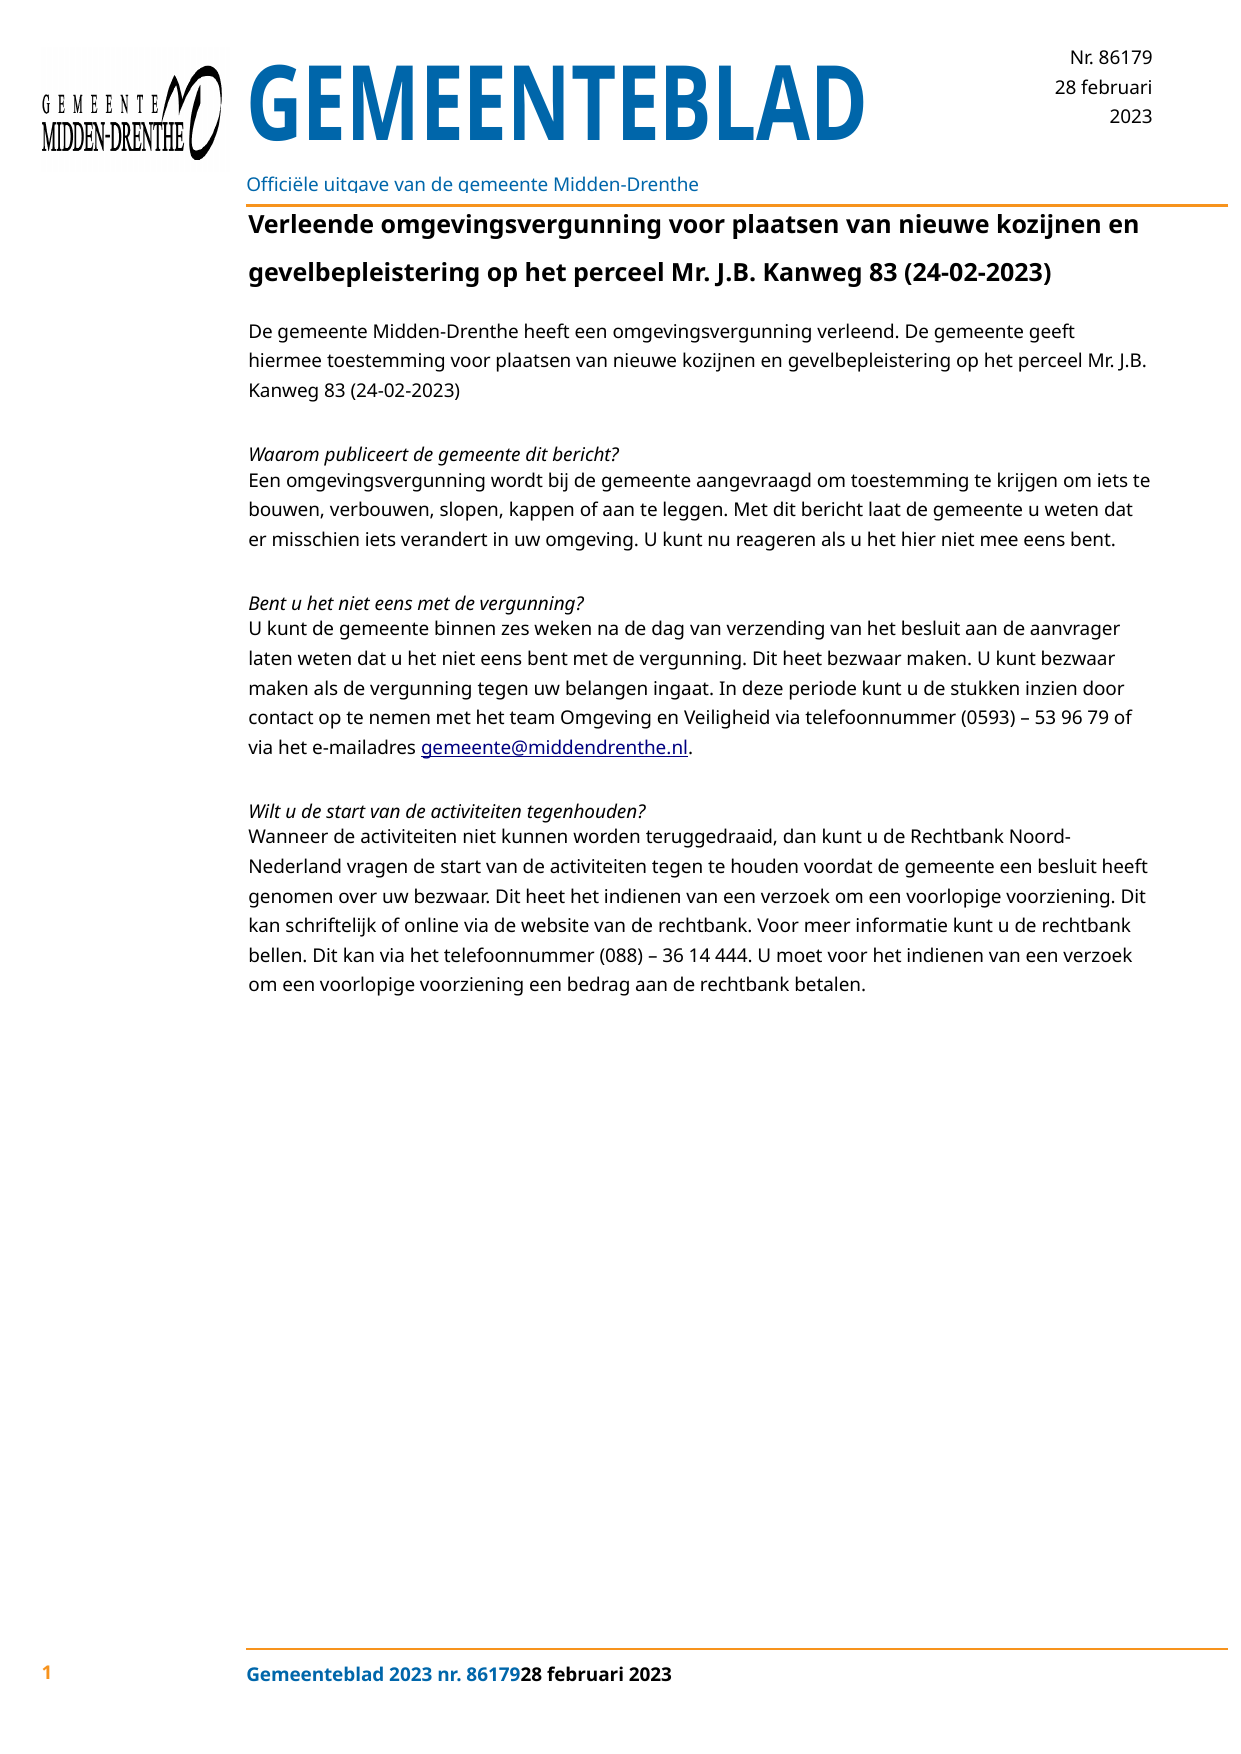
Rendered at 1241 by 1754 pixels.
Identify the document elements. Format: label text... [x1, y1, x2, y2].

text De gemeente Midden-Drenthe heeft een omgevingsvergunning verleend. De gemeente geeft hiermee toestemming voor plaatsen van nieuwe kozijnen en gevelbepleistering op het perceel Mr. J.B. Kanweg 83 (24-02-2023) [248, 318, 1152, 403]
text Een omgevingsvergunning wordt bij de gemeente aangevraagd om toestemming te krijgen om iets te bouwen, verbouwen, slopen, kappen of aan te leggen. Met dit bericht laat de gemeente u weten dat er misschien iets verandert in uw omgeving. U kunt nu reageren als u het hier niet mee eens bent. [248, 467, 1152, 552]
text Wilt u de start van de activiteiten tegenhouden? [248, 798, 1152, 824]
text Waarom publiceert de gemeente dit bericht? [248, 441, 1152, 467]
text Verleende omgevingsvergunning voor plaatsen van nieuwe kozijnen en gevelbepleistering op het perceel Mr. J.B. Kanweg 83 (24-02-2023) [248, 207, 1152, 288]
text Wanneer de activiteiten niet kunnen worden teruggedraaid, dan kunt u de Rechtbank Noord-Nederland vragen de start van de activiteiten tegen te houden voordat de gemeente een besluit heeft genomen over uw bezwaar. Dit heet het indienen van een verzoek om een voorlopige voorziening. Dit kan schriftelijk of online via de website van de rechtbank. Voor meer informatie kunt u de rechtbank bellen. Dit kan via het telefoonnummer (088) – 36 14 444. U moet voor het indienen van een verzoek om een voorlopige voorziening een bedrag aan de rechtbank betalen. [248, 824, 1152, 997]
text Bent u het niet eens met de vergunning? [248, 590, 1152, 616]
picture [41, 47, 231, 172]
text U kunt de gemeente binnen zes weken na de dag van verzending van het besluit aan de aanvrager laten weten dat u het niet eens bent met de vergunning. Dit heet bezwaar maken. U kunt bezwaar maken als de vergunning tegen uw belangen ingaat. In deze periode kunt u de stukken inzien door contact op te nemen met het team Omgeving en Veiligheid via telefoonnummer (0593) – 53 96 79 of via het e-mailadres gemeente@middendrenthe.nl. [248, 616, 1152, 760]
